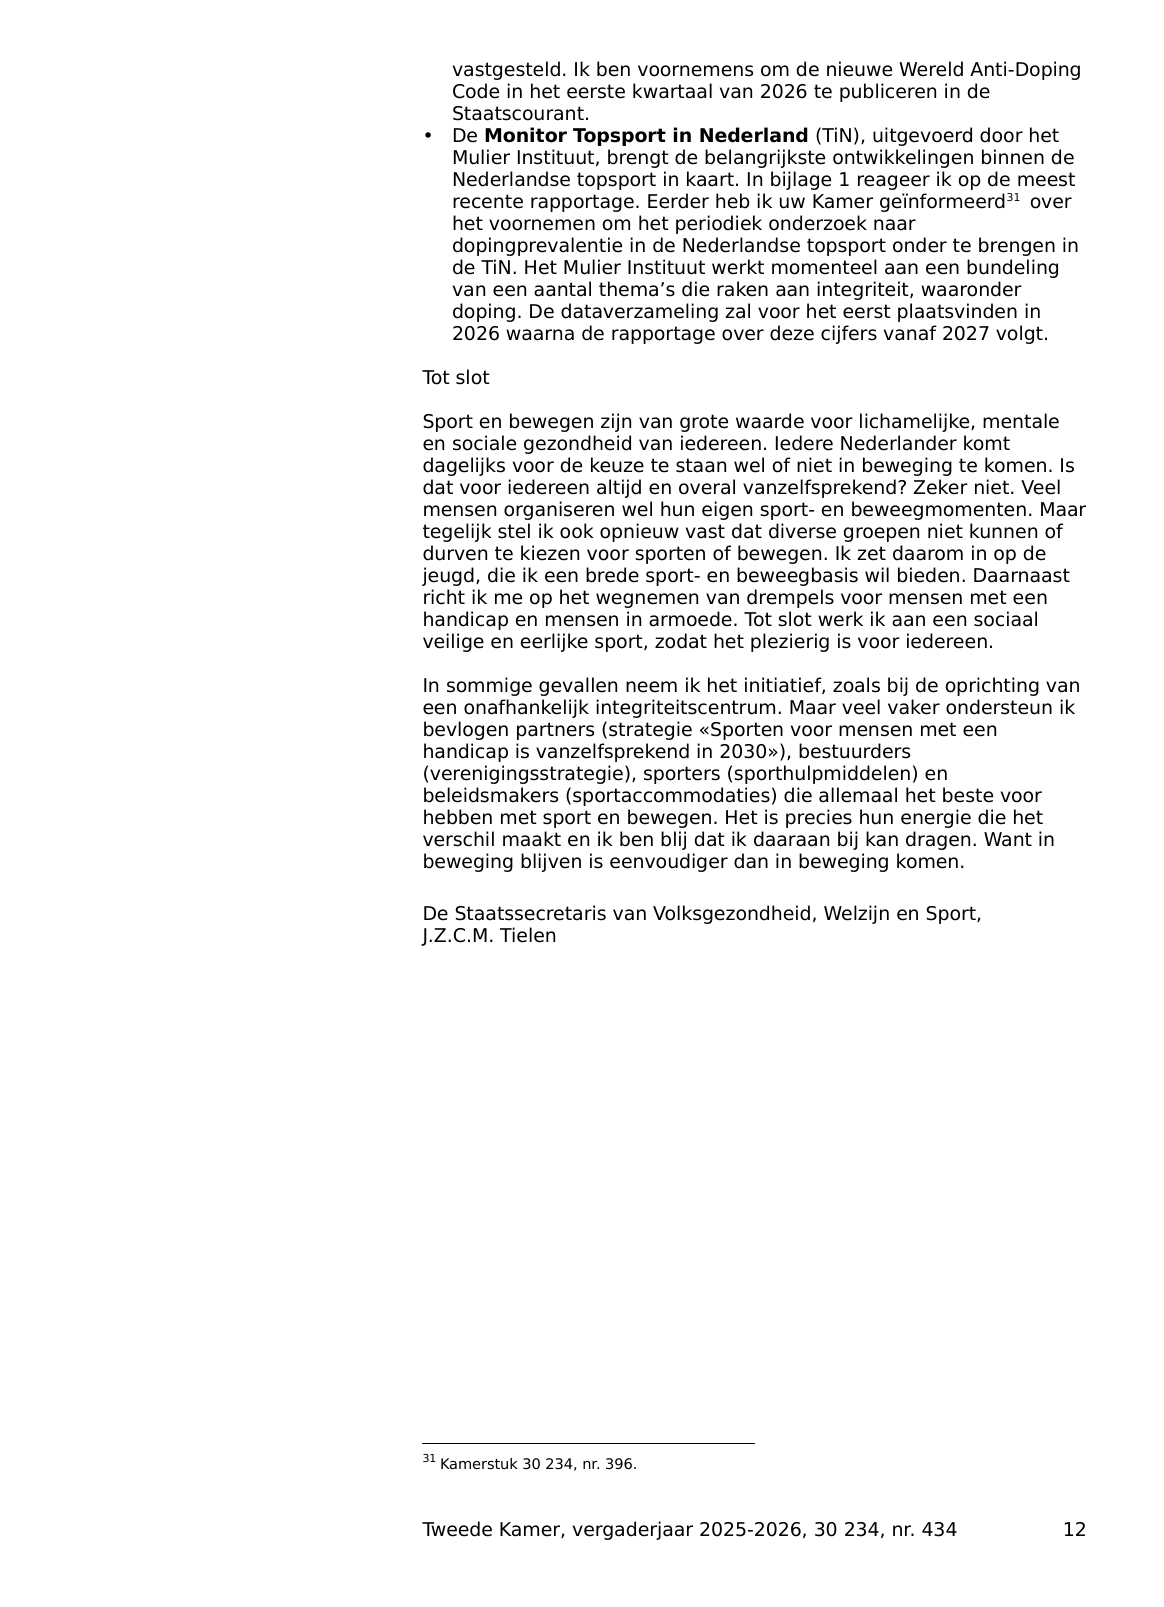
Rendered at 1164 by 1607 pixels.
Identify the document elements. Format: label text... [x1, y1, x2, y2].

text In sommige gevallen neem ik het initiatief, zoals bij de oprichting van een onafhankelijk integriteitscentrum. Maar veel vaker ondersteun ik bevlogen partners (strategie «Sporten voor mensen met een handicap is vanzelfsprekend in 2030»), bestuurders (verenigingsstrategie), sporters (sporthulpmiddelen) en beleidsmakers (sportaccommodaties) die allemaal het beste voor hebben met sport en bewegen. Het is precies hun energie die het verschil maakt en ik ben blij dat ik daaraan bij kan dragen. Want in beweging blijven is eenvoudiger dan in beweging komen. [422, 675, 1087, 873]
subtitle Tot slot [422, 367, 1087, 389]
text • De Monitor Topsport in Nederland (TiN), uitgevoerd door het Mulier Instituut, brengt de belangrijkste ontwikkelingen binnen de Nederlandse topsport in kaart. In bijlage 1 reageer ik op de meest recente rapportage. Eerder heb ik uw Kamer geïnformeerd over het voornemen om het periodiek onderzoek naar dopingprevalentie in de Nederlandse topsport onder te brengen in de TiN. Het Mulier Instituut werkt momenteel aan een bundeling van een aantal thema’s die raken aan integriteit, waaronder doping. De dataverzameling zal voor het eerst plaatsvinden in 2026 waarna de rapportage over deze cijfers vanaf 2027 volgt. [422, 125, 1087, 345]
text vastgesteld. Ik ben voornemens om de nieuwe Wereld Anti-Doping Code in het eerste kwartaal van 2026 te publiceren in de Staatscourant. [422, 59, 1087, 125]
text Kamerstuk 30 234, nr. 396. [422, 1452, 1087, 1474]
text De Staatssecretaris van Volksgezondheid, Welzijn en Sport, J.Z.C.M. Tielen [422, 903, 1087, 947]
text Sport en bewegen zijn van grote waarde voor lichamelijke, mentale en sociale gezondheid van iedereen. Iedere Nederlander komt dagelijks voor de keuze te staan wel of niet in beweging te komen. Is dat voor iedereen altijd en overal vanzelfsprekend? Zeker niet. Veel mensen organiseren wel hun eigen sport- en beweegmomenten. Maar tegelijk stel ik ook opnieuw vast dat diverse groepen niet kunnen of durven te kiezen voor sporten of bewegen. Ik zet daarom in op de jeugd, die ik een brede sport- en beweegbasis wil bieden. Daarnaast richt ik me op het wegnemen van drempels voor mensen met een handicap en mensen in armoede. Tot slot werk ik aan een sociaal veilige en eerlijke sport, zodat het plezierig is voor iedereen. [422, 411, 1087, 653]
